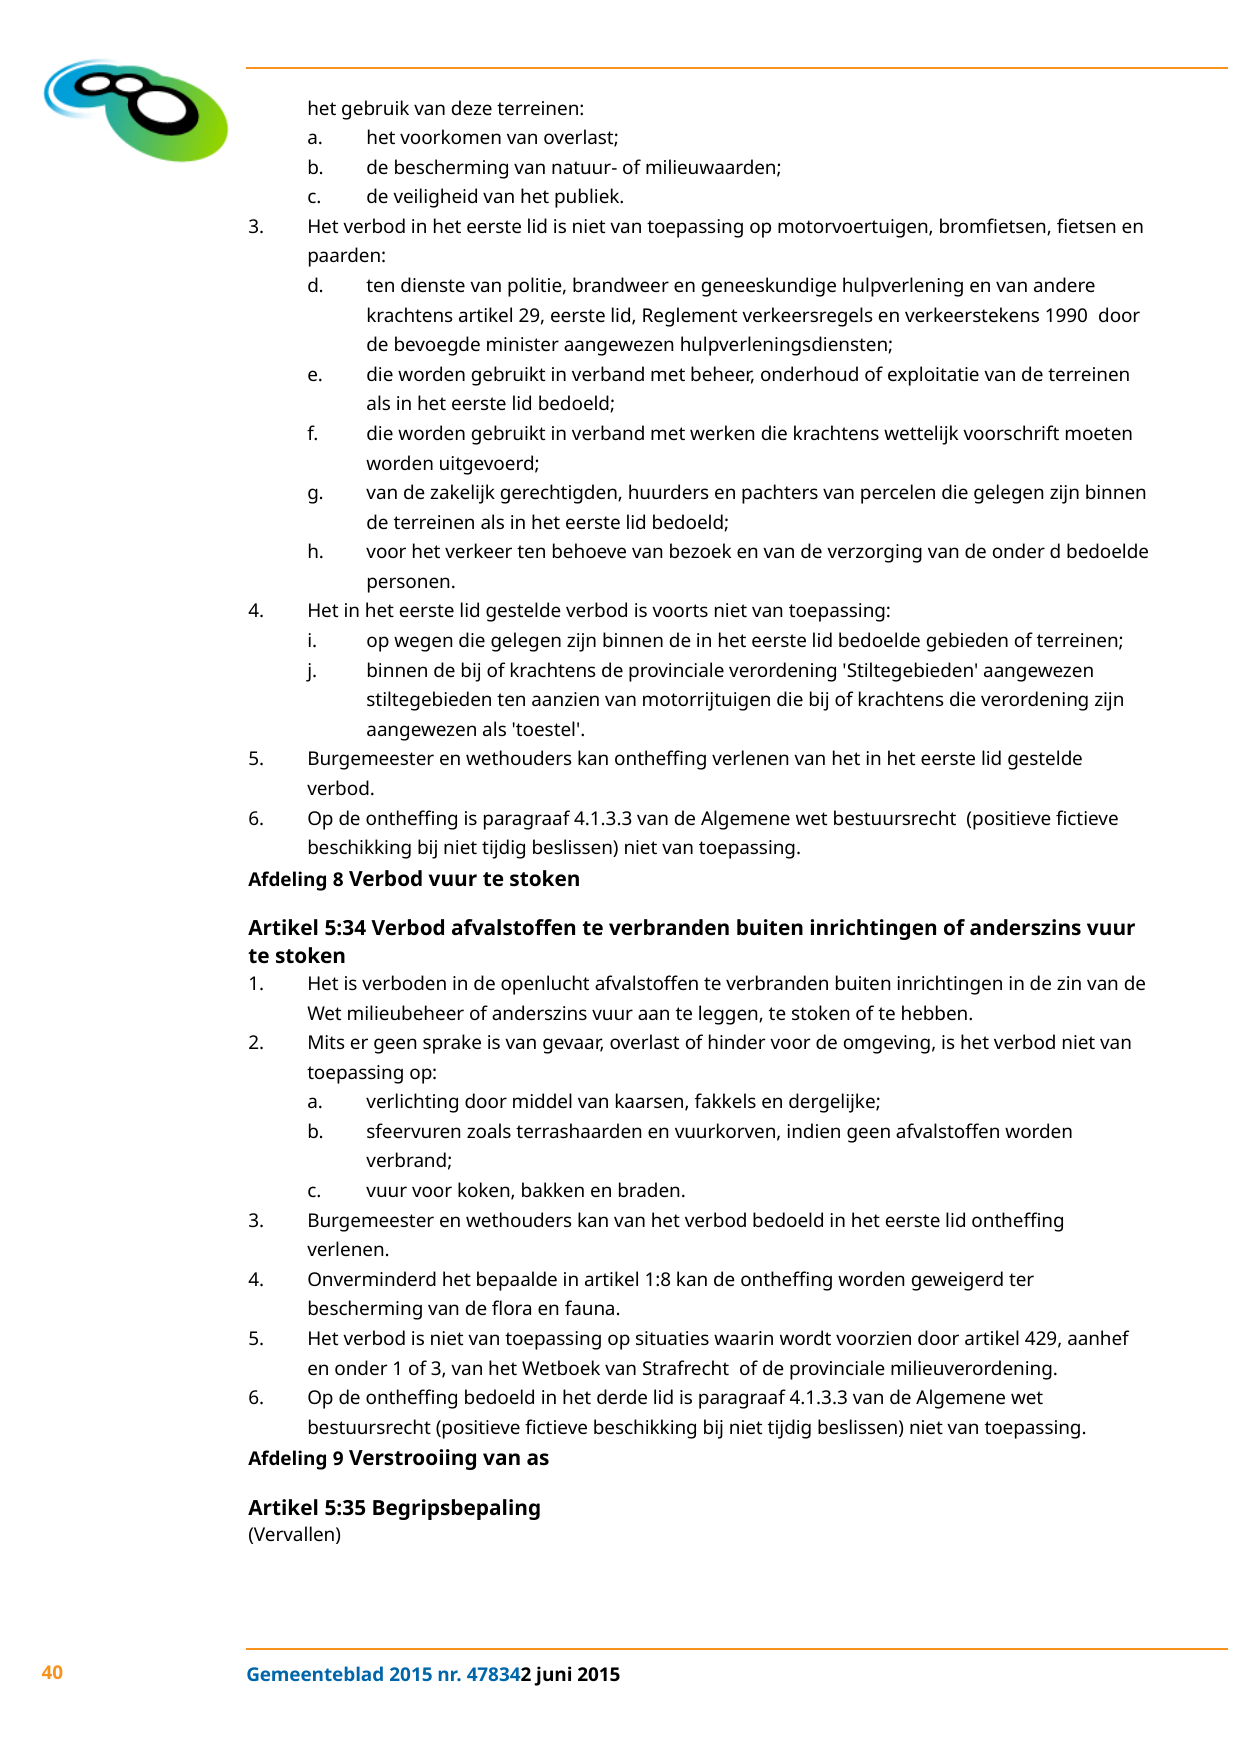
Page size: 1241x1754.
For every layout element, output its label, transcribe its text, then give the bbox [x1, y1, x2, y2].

list op wegen die gelegen zijn binnen de in het eerste lid bedoelde gebieden of terreinen; [307, 627, 1152, 653]
list Het verbod is niet van toepassing op situaties waarin wordt voorzien door artikel 429, aanhef en onder 1 of 3, van het Wetboek van Strafrecht of de provinciale milieuverordening. [248, 1325, 1152, 1380]
list de veiligheid van het publiek. [307, 183, 1152, 209]
text Afdeling 9 Verstrooiing van as [248, 1443, 1152, 1472]
list Het verbod in het eerste lid is niet van toepassing op motorvoertuigen, bromfietsen, fietsen en paarden: [248, 213, 1152, 268]
list sfeervuren zoals terrashaarden en vuurkorven, indien geen afvalstoffen worden verbrand; [307, 1118, 1152, 1173]
list Op de ontheffing bedoeld in het derde lid is paragraaf 4.1.3.3 van de Algemene wet bestuursrecht (positieve fictieve beschikking bij niet tijdig beslissen) niet van toepassing. [248, 1384, 1152, 1439]
list die worden gebruikt in verband met beheer, onderhoud of exploitatie van de terreinen als in het eerste lid bedoeld; [307, 361, 1152, 416]
list Onverminderd het bepaalde in artikel 1:8 kan de ontheffing worden geweigerd ter bescherming van de flora en fauna. [248, 1266, 1152, 1321]
text Afdeling 8 Verbod vuur te stoken [248, 864, 1152, 892]
list binnen de bij of krachtens de provinciale verordening 'Stiltegebieden' aangewezen stiltegebieden ten aanzien van motorrijtuigen die bij of krachtens die verordening zijn aangewezen als 'toestel'. [307, 657, 1152, 742]
text (Vervallen) [248, 1521, 1152, 1547]
list van de zakelijk gerechtigden, huurders en pachters van percelen die gelegen zijn binnen de terreinen als in het eerste lid bedoeld; [307, 479, 1152, 535]
text Artikel 5:34 Verbod afvalstoffen te verbranden buiten inrichtingen of anderszins vuur te stoken [248, 913, 1152, 970]
list Burgemeester en wethouders kan ontheffing verlenen van het in het eerste lid gestelde verbod. [248, 746, 1152, 801]
list Mits er geen sprake is van gevaar, overlast of hinder voor de omgeving, is het verbod niet van toepassing op: [248, 1029, 1152, 1084]
picture [41, 47, 231, 172]
list Burgemeester en wethouders kan van het verbod bedoeld in het eerste lid ontheffing verlenen. [248, 1207, 1152, 1262]
list Het in het eerste lid gestelde verbod is voorts niet van toepassing: [248, 598, 1152, 623]
list de bescherming van natuur- of milieuwaarden; [307, 154, 1152, 180]
list het voorkomen van overlast; [307, 124, 1152, 150]
list voor het verkeer ten behoeve van bezoek en van de verzorging van de onder d bedoelde personen. [307, 538, 1152, 594]
list het gebruik van deze terreinen: [248, 95, 1152, 121]
list verlichting door middel van kaarsen, fakkels en dergelijke; [307, 1088, 1152, 1114]
list Op de ontheffing is paragraaf 4.1.3.3 van de Algemene wet bestuursrecht (positieve fictieve beschikking bij niet tijdig beslissen) niet van toepassing. [248, 805, 1152, 860]
list vuur voor koken, bakken en braden. [307, 1177, 1152, 1203]
list Het is verboden in de openlucht afvalstoffen te verbranden buiten inrichtingen in de zin van de Wet milieubeheer of anderszins vuur aan te leggen, te stoken of te hebben. [248, 970, 1152, 1025]
list die worden gebruikt in verband met werken die krachtens wettelijk voorschrift moeten worden uitgevoerd; [307, 420, 1152, 476]
list ten dienste van politie, brandweer en geneeskundige hulpverlening en van andere krachtens artikel 29, eerste lid, Reglement verkeersregels en verkeerstekens 1990 door de bevoegde minister aangewezen hulpverleningsdiensten; [307, 272, 1152, 357]
text Artikel 5:35 Begripsbepaling [248, 1493, 1152, 1521]
